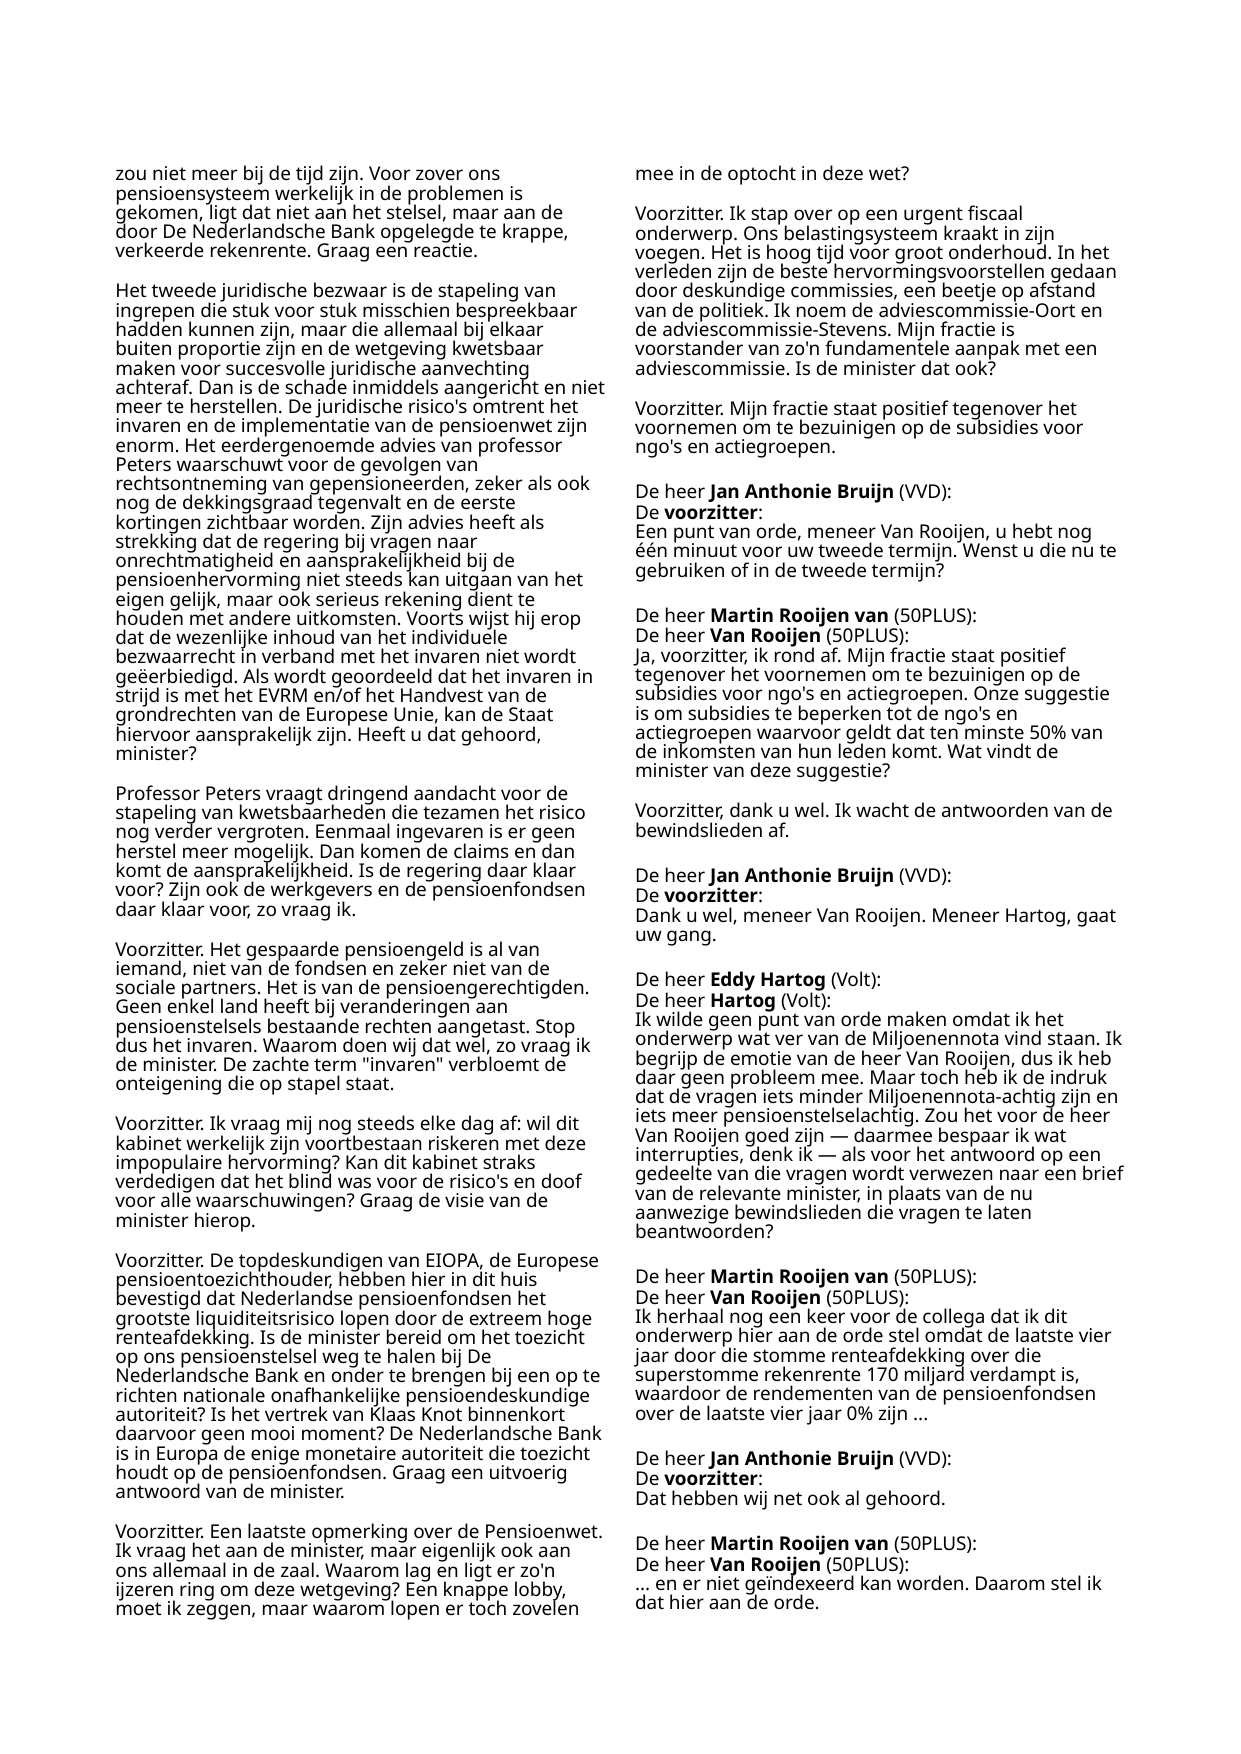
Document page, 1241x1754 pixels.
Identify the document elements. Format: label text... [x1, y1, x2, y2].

text ... en er niet geïndexeerd kan worden. Daarom stel ik dat hier aan de orde. [635, 1575, 1125, 1613]
text Voorzitter. De topdeskundigen van EIOPA, de Europese pensioentoezichthouder, hebben hier in dit huis bevestigd dat Nederlandse pensioenfondsen het grootste liquiditeitsrisico lopen door de extreem hoge renteafdekking. Is de minister bereid om het toezicht op ons pensioenstelsel weg te halen bij De Nederlandsche Bank en onder te brengen bij een op te richten nationale onafhankelijke pensioendeskundige autoriteit? Is het vertrek van Klaas Knot binnenkort daarvoor geen mooi moment? De Nederlandsche Bank is in Europa de enige monetaire autoriteit die toezicht houdt op de pensioenfondsen. Graag een uitvoerig antwoord van de minister. [115, 1252, 605, 1502]
text Voorzitter. Mijn fractie staat positief tegenover het voornemen om te bezuinigen op de subsidies voor ngo's en actiegroepen. [635, 399, 1125, 457]
text De heer Van Rooijen (50PLUS): [635, 1556, 1125, 1575]
text De heer Hartog (Volt): [635, 992, 1125, 1011]
text Dank u wel, meneer Van Rooijen. Meneer Hartog, gaat uw gang. [635, 907, 1125, 945]
text Voorzitter. Een laatste opmerking over de Pensioenwet. Ik vraag het aan de minister, maar eigenlijk ook aan ons allemaal in de zaal. Waarom lag en ligt er zo'n ijzeren ring om deze wetgeving? Een knappe lobby, moet ik zeggen, maar waarom lopen er toch zovelen [115, 1523, 605, 1619]
text De heer Jan Anthonie Bruijn (VVD): [635, 862, 1125, 887]
text Ik wilde geen punt van orde maken omdat ik het onderwerp wat ver van de Miljoenennota vind staan. Ik begrijp de emotie van de heer Van Rooijen, dus ik heb daar geen probleem mee. Maar toch heb ik de indruk dat de vragen iets minder Miljoenennota-achtig zijn en iets meer pensioenstelselachtig. Zou het voor de heer Van Rooijen goed zijn — daarmee bespaar ik wat interrupties, denk ik — als voor het antwoord op een gedeelte van die vragen wordt verwezen naar een brief van de relevante minister, in plaats van de nu aanwezige bewindslieden die vragen te laten beantwoorden? [635, 1011, 1125, 1242]
text Voorzitter. Het gespaarde pensioengeld is al van iemand, niet van de fondsen en zeker niet van de sociale partners. Het is van de pensioengerechtigden. Geen enkel land heeft bij veranderingen aan pensioenstelsels bestaande rechten aangetast. Stop dus het invaren. Waarom doen wij dat wel, zo vraag ik de minister. De zachte term "invaren" verbloemt de onteigening die op stapel staat. [115, 941, 605, 1095]
text De heer Van Rooijen (50PLUS): [635, 627, 1125, 647]
text Ik herhaal nog een keer voor de collega dat ik dit onderwerp hier aan de orde stel omdat de laatste vier jaar door die stomme renteafdekking over die superstomme rekenrente 170 miljard verdampt is, waardoor de rendementen van de pensioenfondsen over de laatste vier jaar 0% zijn ... [635, 1308, 1125, 1424]
text De heer Martin Rooijen van (50PLUS): [635, 602, 1125, 627]
text Professor Peters vraagt dringend aandacht voor de stapeling van kwetsbaarheden die tezamen het risico nog verder vergroten. Eenmaal ingevaren is er geen herstel meer mogelijk. Dan komen de claims en dan komt de aansprakelijkheid. Is de regering daar klaar voor? Zijn ook de werkgevers en de pensioenfondsen daar klaar voor, zo vraag ik. [115, 785, 605, 920]
text Een punt van orde, meneer Van Rooijen, u hebt nog één minuut voor uw tweede termijn. Wenst u die nu te gebruiken of in de tweede termijn? [635, 523, 1125, 581]
text De heer Jan Anthonie Bruijn (VVD): [635, 478, 1125, 504]
text De heer Martin Rooijen van (50PLUS): [635, 1263, 1125, 1289]
text mee in de optocht in deze wet? [635, 165, 1125, 184]
text zou niet meer bij de tijd zijn. Voor zover ons pensioensysteem werkelijk in de problemen is gekomen, ligt dat niet aan het stelsel, maar aan de door De Nederlandsche Bank opgelegde te krappe, verkeerde rekenrente. Graag een reactie. [115, 165, 605, 262]
text Voorzitter. Ik stap over op een urgent fiscaal onderwerp. Ons belastingsysteem kraakt in zijn voegen. Het is hoog tijd voor groot onderhoud. In het verleden zijn de beste hervormingsvoorstellen gedaan door deskundige commissies, een beetje op afstand van de politiek. Ik noem de adviescommissie-Oort en de adviescommissie-Stevens. Mijn fractie is voorstander van zo'n fundamentele aanpak met een adviescommissie. Is de minister dat ook? [635, 205, 1125, 379]
text De heer Eddy Hartog (Volt): [635, 966, 1125, 992]
text De heer Van Rooijen (50PLUS): [635, 1289, 1125, 1308]
text De voorzitter: [635, 1470, 1125, 1490]
text Voorzitter. Ik vraag mij nog steeds elke dag af: wil dit kabinet werkelijk zijn voortbestaan riskeren met deze impopulaire hervorming? Kan dit kabinet straks verdedigen dat het blind was voor de risico's en doof voor alle waarschuwingen? Graag de visie van de minister hierop. [115, 1115, 605, 1231]
text De heer Jan Anthonie Bruijn (VVD): [635, 1445, 1125, 1470]
text De voorzitter: [635, 504, 1125, 523]
text Dat hebben wij net ook al gehoord. [635, 1490, 1125, 1509]
text Het tweede juridische bezwaar is de stapeling van ingrepen die stuk voor stuk misschien bespreekbaar hadden kunnen zijn, maar die allemaal bij elkaar buiten proportie zijn en de wetgeving kwetsbaar maken voor succesvolle juridische aanvechting achteraf. Dan is de schade inmiddels aangericht en niet meer te herstellen. De juridische risico's omtrent het invaren en de implementatie van de pensioenwet zijn enorm. Het eerdergenoemde advies van professor Peters waarschuwt voor de gevolgen van rechtsontneming van gepensioneerden, zeker als ook nog de dekkingsgraad tegenvalt en de eerste kortingen zichtbaar worden. Zijn advies heeft als strekking dat de regering bij vragen naar onrechtmatigheid en aansprakelijkheid bij de pensioenhervorming niet steeds kan uitgaan van het eigen gelijk, maar ook serieus rekening dient te houden met andere uitkomsten. Voorts wijst hij erop dat de wezenlijke inhoud van het individuele bezwaarrecht in verband met het invaren niet wordt geëerbiedigd. Als wordt geoordeeld dat het invaren in strijd is met het EVRM en/of het Handvest van de grondrechten van de Europese Unie, kan de Staat hiervoor aansprakelijk zijn. Heeft u dat gehoord, minister? [115, 282, 605, 764]
text De voorzitter: [635, 887, 1125, 907]
text Ja, voorzitter, ik rond af. Mijn fractie staat positief tegenover het voornemen om te bezuinigen op de subsidies voor ngo's en actiegroepen. Onze suggestie is om subsidies te beperken tot de ngo's en actiegroepen waarvoor geldt dat ten minste 50% van de inkomsten van hun leden komt. Wat vindt de minister van deze suggestie? [635, 647, 1125, 782]
text De heer Martin Rooijen van (50PLUS): [635, 1530, 1125, 1556]
text Voorzitter, dank u wel. Ik wacht de antwoorden van de bewindslieden af. [635, 802, 1125, 841]
